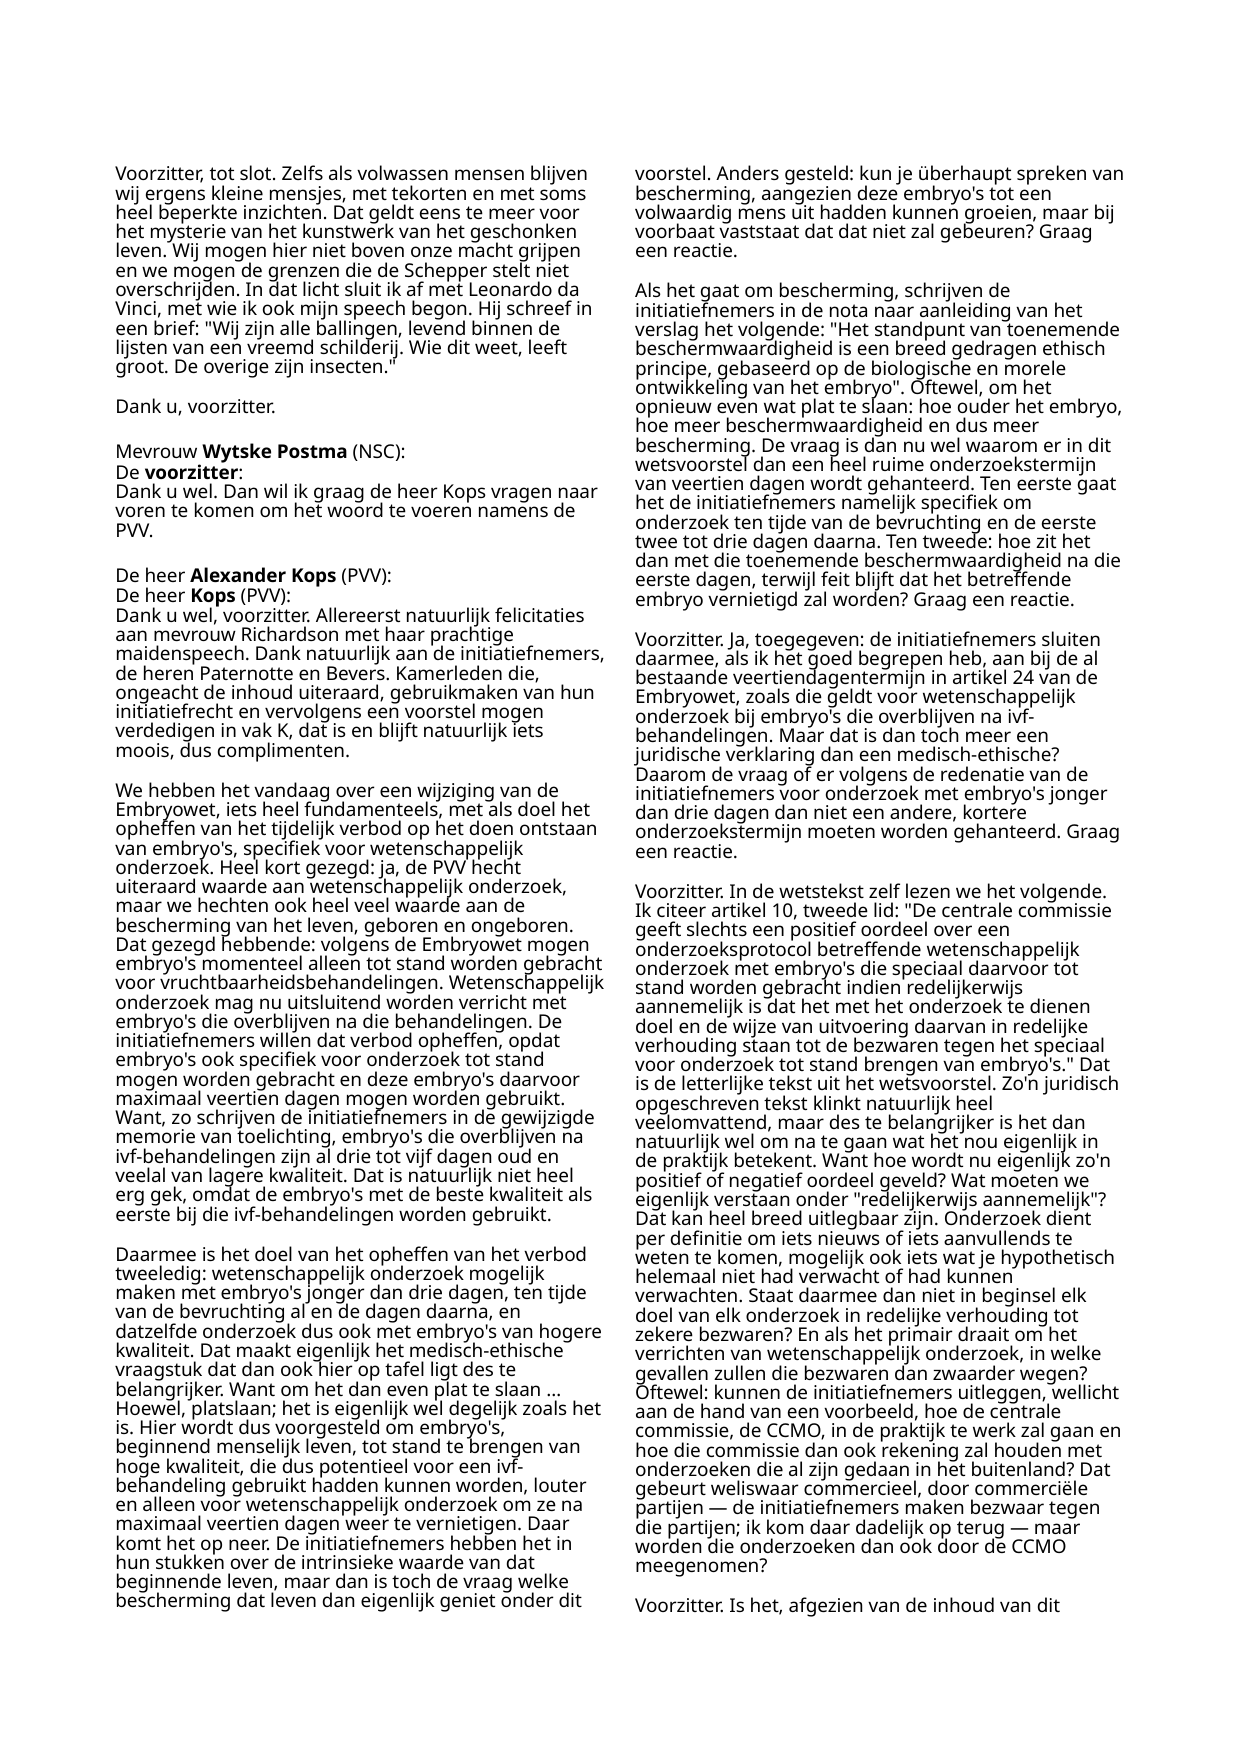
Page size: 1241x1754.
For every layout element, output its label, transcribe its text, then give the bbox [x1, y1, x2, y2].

text We hebben het vandaag over een wijziging van de Embryowet, iets heel fundamenteels, met als doel het opheffen van het tijdelijk verbod op het doen ontstaan van embryo's, specifiek voor wetenschappelijk onderzoek. Heel kort gezegd: ja, de PVV hecht uiteraard waarde aan wetenschappelijk onderzoek, maar we hechten ook heel veel waarde aan de bescherming van het leven, geboren en ongeboren. Dat gezegd hebbende: volgens de Embryowet mogen embryo's momenteel alleen tot stand worden gebracht voor vruchtbaarheidsbehandelingen. Wetenschappelijk onderzoek mag nu uitsluitend worden verricht met embryo's die overblijven na die behandelingen. De initiatiefnemers willen dat verbod opheffen, opdat embryo's ook specifiek voor onderzoek tot stand mogen worden gebracht en deze embryo's daarvoor maximaal veertien dagen mogen worden gebruikt. Want, zo schrijven de initiatiefnemers in de gewijzigde memorie van toelichting, embryo's die overblijven na ivf-behandelingen zijn al drie tot vijf dagen oud en veelal van lagere kwaliteit. Dat is natuurlijk niet heel erg gek, omdat de embryo's met de beste kwaliteit als eerste bij die ivf-behandelingen worden gebruikt. [115, 782, 605, 1225]
text De heer Alexander Kops (PVV): [115, 562, 605, 587]
text Als het gaat om bescherming, schrijven de initiatiefnemers in de nota naar aanleiding van het verslag het volgende: "Het standpunt van toenemende beschermwaardigheid is een breed gedragen ethisch principe, gebaseerd op de biologische en morele ontwikkeling van het embryo". Oftewel, om het opnieuw even wat plat te slaan: hoe ouder het embryo, hoe meer beschermwaardigheid en dus meer bescherming. De vraag is dan nu wel waarom er in dit wetsvoorstel dan een heel ruime onderzoekstermijn van veertien dagen wordt gehanteerd. Ten eerste gaat het de initiatiefnemers namelijk specifiek om onderzoek ten tijde van de bevruchting en de eerste twee tot drie dagen daarna. Ten tweede: hoe zit het dan met die toenemende beschermwaardigheid na die eerste dagen, terwijl feit blijft dat het betreffende embryo vernietigd zal worden? Graag een reactie. [635, 282, 1125, 610]
text De heer Kops (PVV): [115, 587, 605, 607]
text Daarmee is het doel van het opheffen van het verbod tweeledig: wetenschappelijk onderzoek mogelijk maken met embryo's jonger dan drie dagen, ten tijde van de bevruchting al en de dagen daarna, en datzelfde onderzoek dus ook met embryo's van hogere kwaliteit. Dat maakt eigenlijk het medisch-ethische vraagstuk dat dan ook hier op tafel ligt des te belangrijker. Want om het dan even plat te slaan … Hoewel, platslaan; het is eigenlijk wel degelijk zoals het is. Hier wordt dus voorgesteld om embryo's, beginnend menselijk leven, tot stand te brengen van hoge kwaliteit, die dus potentieel voor een ivf-behandeling gebruikt hadden kunnen worden, louter en alleen voor wetenschappelijk onderzoek om ze na maximaal veertien dagen weer te vernietigen. Daar komt het op neer. De initiatiefnemers hebben het in hun stukken over de intrinsieke waarde van dat beginnende leven, maar dan is toch de vraag welke bescherming dat leven dan eigenlijk geniet onder dit [115, 1246, 605, 1612]
text Dank u, voorzitter. [115, 398, 605, 417]
text Voorzitter. Ja, toegegeven: de initiatiefnemers sluiten daarmee, als ik het goed begrepen heb, aan bij de al bestaande veertiendagentermijn in artikel 24 van de Embryowet, zoals die geldt voor wetenschappelijk onderzoek bij embryo's die overblijven na ivf-behandelingen. Maar dat is dan toch meer een juridische verklaring dan een medisch-ethische? Daarom de vraag of er volgens de redenatie van de initiatiefnemers voor onderzoek met embryo's jonger dan drie dagen dan niet een andere, kortere onderzoekstermijn moeten worden gehanteerd. Graag een reactie. [635, 631, 1125, 862]
text voorstel. Anders gesteld: kun je überhaupt spreken van bescherming, aangezien deze embryo's tot een volwaardig mens uit hadden kunnen groeien, maar bij voorbaat vaststaat dat dat niet zal gebeuren? Graag een reactie. [635, 165, 1125, 262]
text Dank u wel. Dan wil ik graag de heer Kops vragen naar voren te komen om het woord te voeren namens de PVV. [115, 483, 605, 541]
text Voorzitter. Is het, afgezien van de inhoud van dit [635, 1597, 1125, 1616]
text Voorzitter, tot slot. Zelfs als volwassen mensen blijven wij ergens kleine mensjes, met tekorten en met soms heel beperkte inzichten. Dat geldt eens te meer voor het mysterie van het kunstwerk van het geschonken leven. Wij mogen hier niet boven onze macht grijpen en we mogen de grenzen die de Schepper stelt niet overschrijden. In dat licht sluit ik af met Leonardo da Vinci, met wie ik ook mijn speech begon. Hij schreef in een brief: "Wij zijn alle ballingen, levend binnen de lijsten van een vreemd schilderij. Wie dit weet, leeft groot. De overige zijn insecten." [115, 165, 605, 377]
text Voorzitter. In de wetstekst zelf lezen we het volgende. Ik citeer artikel 10, tweede lid: "De centrale commissie geeft slechts een positief oordeel over een onderzoeksprotocol betreffende wetenschappelijk onderzoek met embryo's die speciaal daarvoor tot stand worden gebracht indien redelijkerwijs aannemelijk is dat het met het onderzoek te dienen doel en de wijze van uitvoering daarvan in redelijke verhouding staan tot de bezwaren tegen het speciaal voor onderzoek tot stand brengen van embryo's." Dat is de letterlijke tekst uit het wetsvoorstel. Zo'n juridisch opgeschreven tekst klinkt natuurlijk heel veelomvattend, maar des te belangrijker is het dan natuurlijk wel om na te gaan wat het nou eigenlijk in de praktijk betekent. Want hoe wordt nu eigenlijk zo'n positief of negatief oordeel geveld? Wat moeten we eigenlijk verstaan onder "redelijkerwijs aannemelijk"? Dat kan heel breed uitlegbaar zijn. Onderzoek dient per definitie om iets nieuws of iets aanvullends te weten te komen, mogelijk ook iets wat je hypothetisch helemaal niet had verwacht of had kunnen verwachten. Staat daarmee dan niet in beginsel elk doel van elk onderzoek in redelijke verhouding tot zekere bezwaren? En als het primair draait om het verrichten van wetenschappelijk onderzoek, in welke gevallen zullen die bezwaren dan zwaarder wegen? Oftewel: kunnen de initiatiefnemers uitleggen, wellicht aan de hand van een voorbeeld, hoe de centrale commissie, de CCMO, in de praktijk te werk zal gaan en hoe die commissie dan ook rekening zal houden met onderzoeken die al zijn gedaan in het buitenland? Dat gebeurt weliswaar commercieel, door commerciële partijen — de initiatiefnemers maken bezwaar tegen die partijen; ik kom daar dadelijk op terug — maar worden die onderzoeken dan ook door de CCMO meegenomen? [635, 883, 1125, 1576]
text Dank u wel, voorzitter. Allereerst natuurlijk felicitaties aan mevrouw Richardson met haar prachtige maidenspeech. Dank natuurlijk aan de initiatiefnemers, de heren Paternotte en Bevers. Kamerleden die, ongeacht de inhoud uiteraard, gebruikmaken van hun initiatiefrecht en vervolgens een voorstel mogen verdedigen in vak K, dat is en blijft natuurlijk iets moois, dus complimenten. [115, 607, 605, 761]
text Mevrouw Wytske Postma (NSC): [115, 438, 605, 464]
text De voorzitter: [115, 464, 605, 483]
